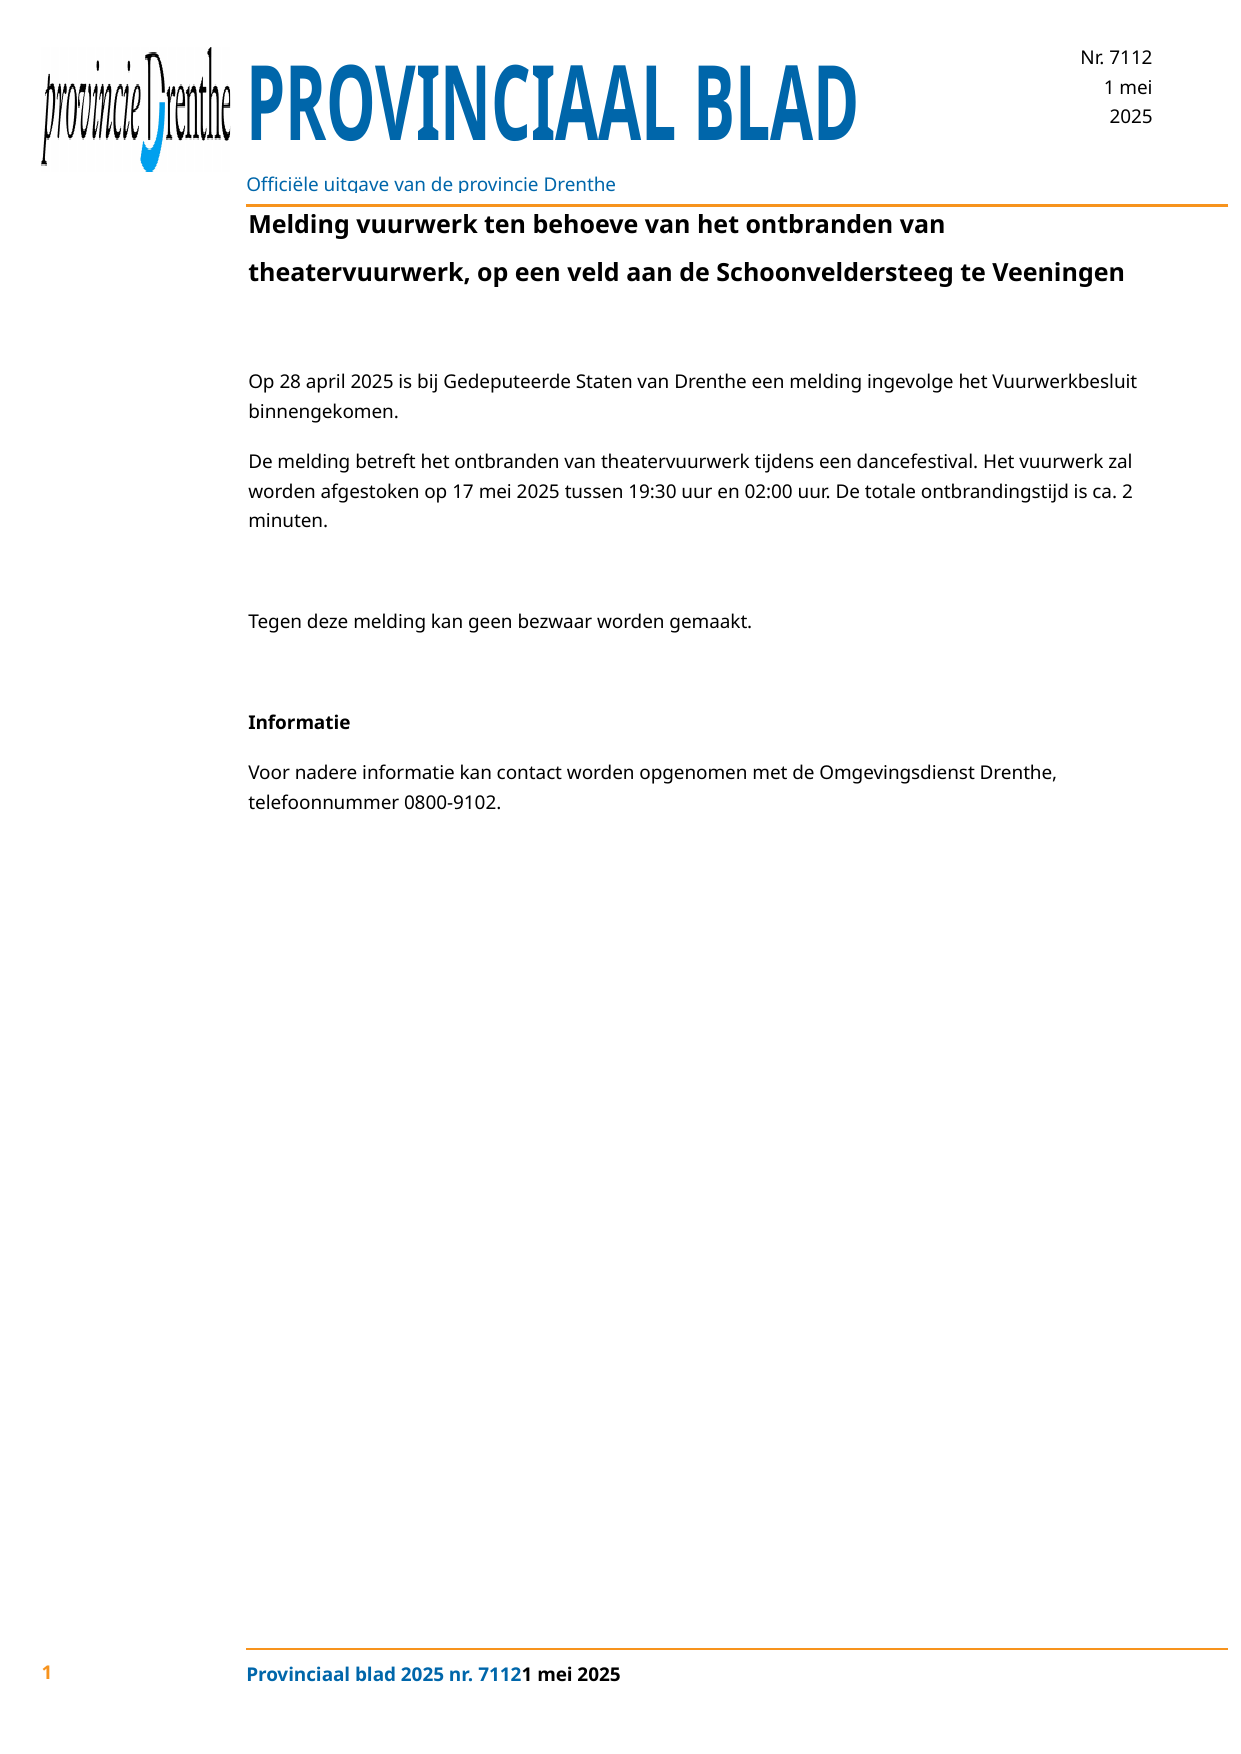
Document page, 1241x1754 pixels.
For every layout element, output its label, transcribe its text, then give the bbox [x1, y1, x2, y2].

text De melding betreft het ontbranden van theatervuurwerk tijdens een dancefestival. Het vuurwerk zal worden afgestoken op 17 mei 2025 tussen 19:30 uur en 02:00 uur. De totale ontbrandingstijd is ca. 2 minuten. [248, 448, 1152, 533]
text Informatie [248, 709, 1152, 735]
text Melding vuurwerk ten behoeve van het ontbranden van theatervuurwerk, op een veld aan de Schoonveldersteeg te Veeningen [248, 207, 1152, 288]
picture [41, 47, 231, 172]
text Op 28 april 2025 is bij Gedeputeerde Staten van Drenthe een melding ingevolge het Vuurwerkbesluit binnengekomen. [248, 368, 1152, 424]
text Tegen deze melding kan geen bezwaar worden gemaakt. [248, 608, 1152, 634]
text Voor nadere informatie kan contact worden opgenomen met de Omgevingsdienst Drenthe, telefoonnummer 0800-9102. [248, 759, 1152, 815]
